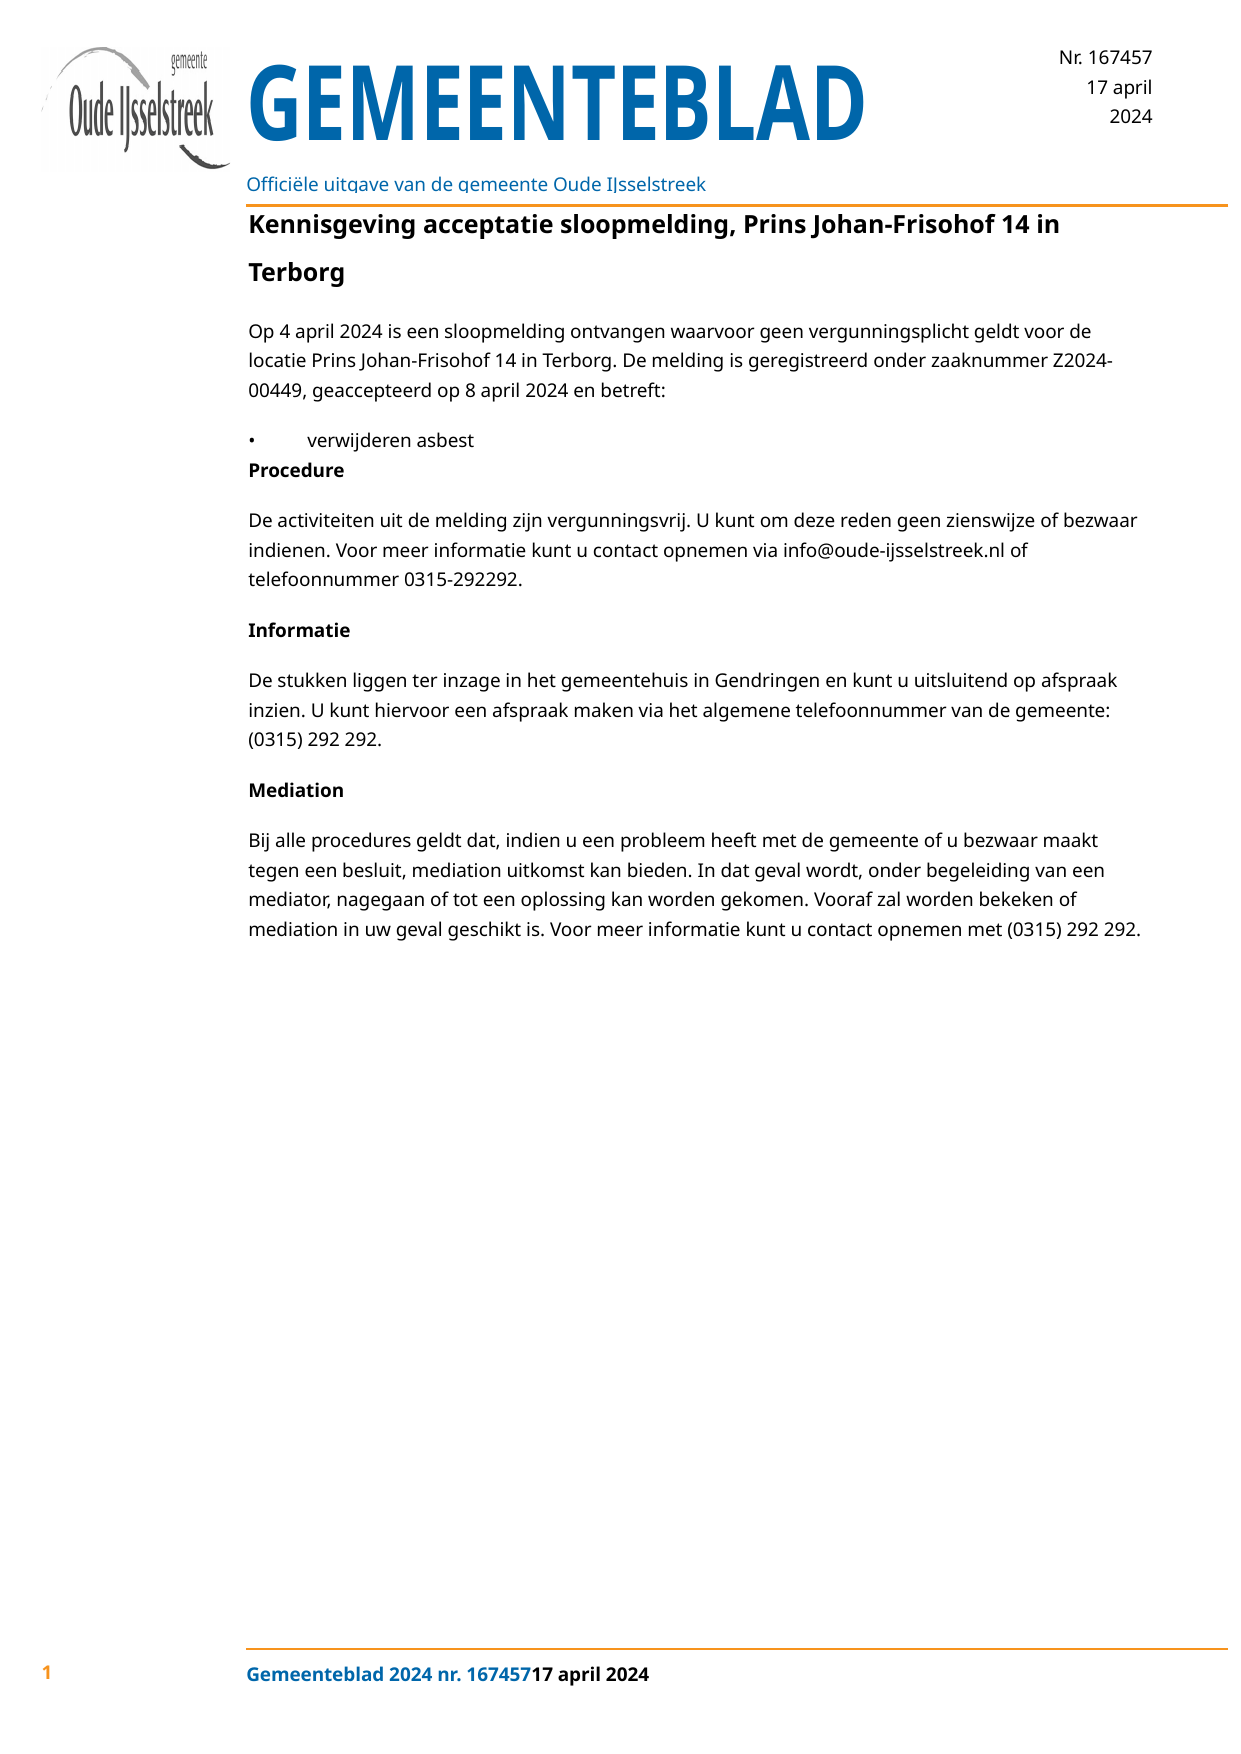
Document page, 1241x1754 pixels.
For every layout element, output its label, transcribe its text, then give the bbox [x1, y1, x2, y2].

text Informatie [248, 617, 1152, 643]
picture [41, 47, 231, 172]
text Mediation [248, 777, 1152, 803]
text Procedure [248, 457, 1152, 483]
text Kennisgeving acceptatie sloopmelding, Prins Johan-Frisohof 14 in Terborg [248, 207, 1152, 288]
text Op 4 april 2024 is een sloopmelding ontvangen waarvoor geen vergunningsplicht geldt voor de locatie Prins Johan-Frisohof 14 in Terborg. De melding is geregistreerd onder zaaknummer Z2024-00449, geaccepteerd op 8 april 2024 en betreft: [248, 318, 1152, 403]
list verwijderen asbest [248, 427, 1152, 453]
text De activiteiten uit de melding zijn vergunningsvrij. U kunt om deze reden geen zienswijze of bezwaar indienen. Voor meer informatie kunt u contact opnemen via info@oude-ijsselstreek.nl of telefoonnummer 0315-292292. [248, 507, 1152, 592]
text Bij alle procedures geldt dat, indien u een probleem heeft met de gemeente of u bezwaar maakt tegen een besluit, mediation uitkomst kan bieden. In dat geval wordt, onder begeleiding van een mediator, nagegaan of tot een oplossing kan worden gekomen. Vooraf zal worden bekeken of mediation in uw geval geschikt is. Voor meer informatie kunt u contact opnemen met (0315) 292 292. [248, 827, 1152, 942]
text De stukken liggen ter inzage in het gemeentehuis in Gendringen en kunt u uitsluitend op afspraak inzien. U kunt hiervoor een afspraak maken via het algemene telefoonnummer van de gemeente: (0315) 292 292. [248, 667, 1152, 752]
